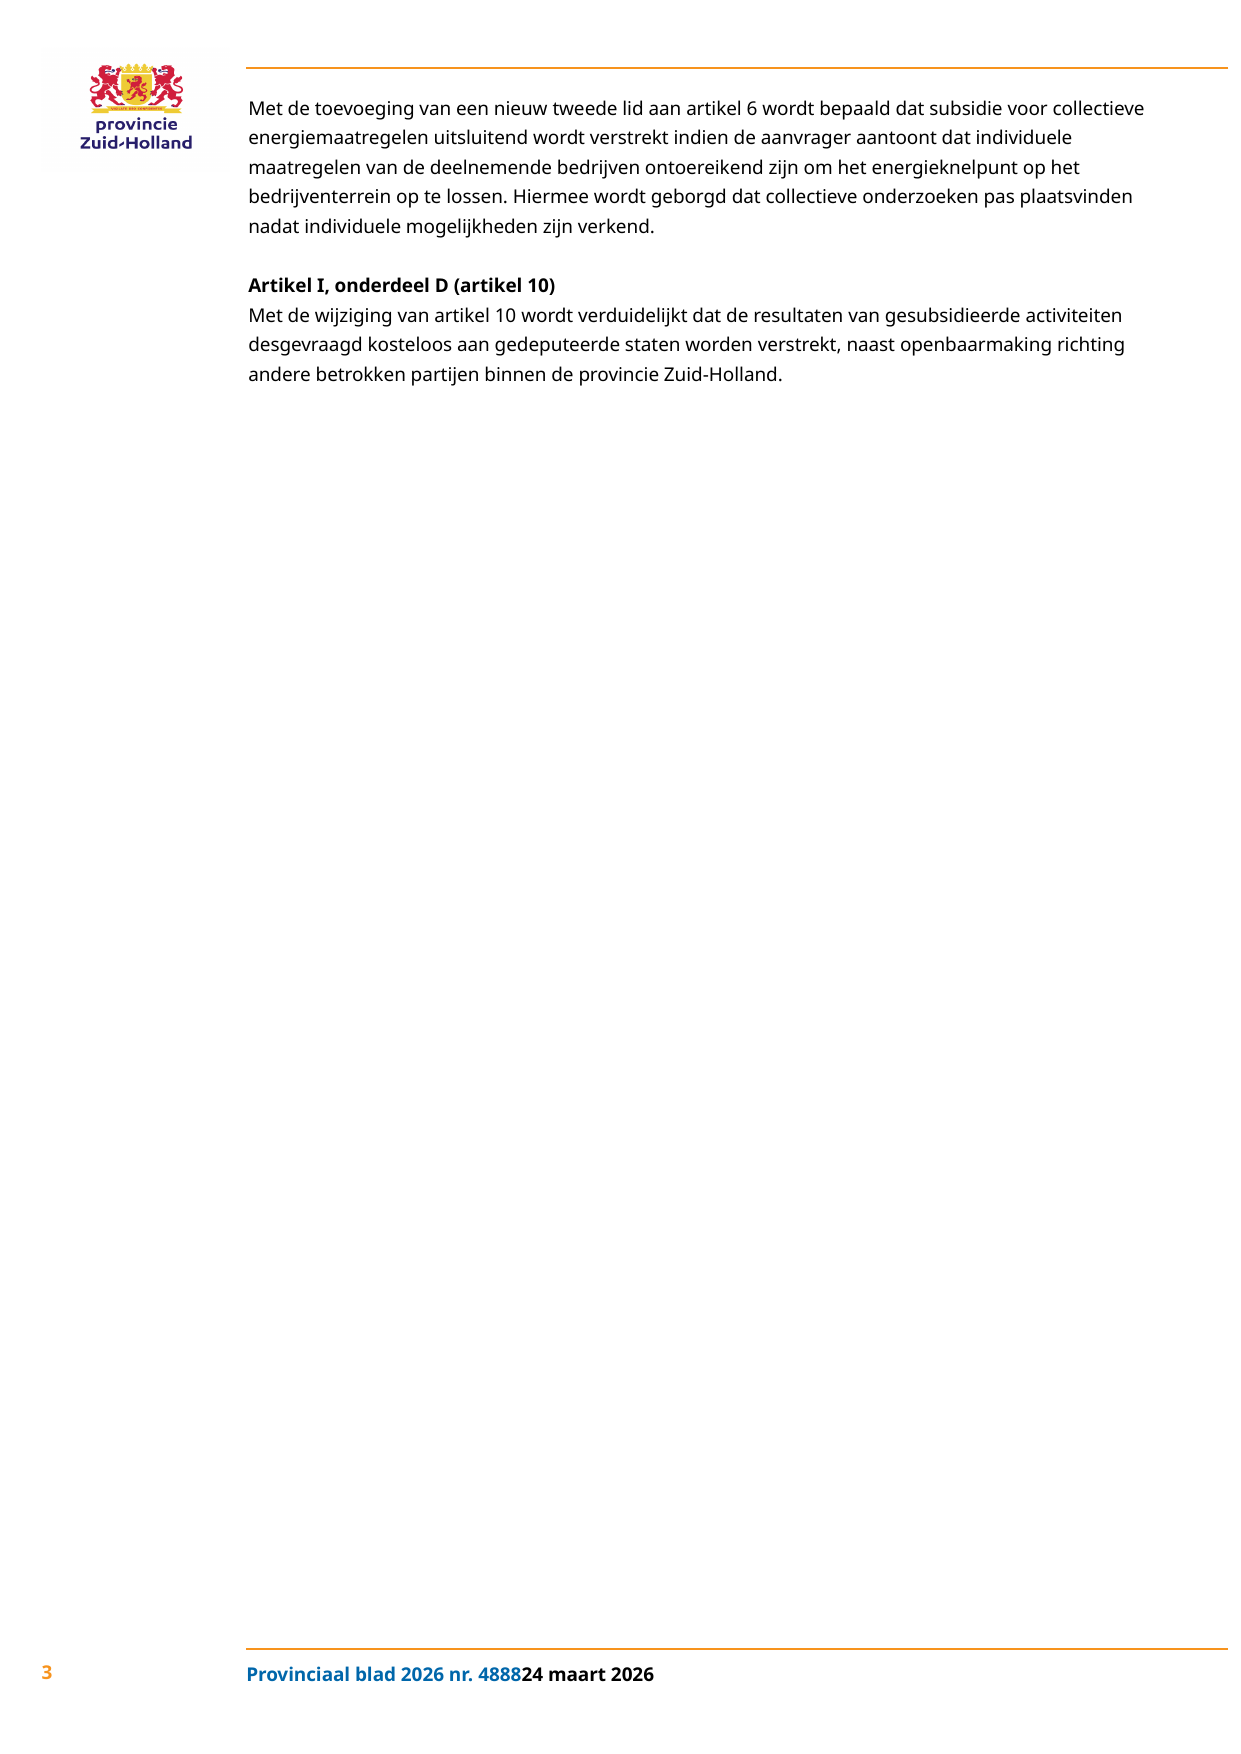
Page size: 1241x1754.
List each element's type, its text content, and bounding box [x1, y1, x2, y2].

text Artikel I, onderdeel D (artikel 10) [248, 272, 1152, 298]
text Met de toevoeging van een nieuw tweede lid aan artikel 6 wordt bepaald dat subsidie voor collectieve energiemaatregelen uitsluitend wordt verstrekt indien de aanvrager aantoont dat individuele maatregelen van de deelnemende bedrijven ontoereikend zijn om het energieknelpunt op het bedrijventerrein op te lossen. Hiermee wordt geborgd dat collectieve onderzoeken pas plaatsvinden nadat individuele mogelijkheden zijn verkend. [248, 95, 1152, 239]
picture [41, 47, 231, 172]
text Met de wijziging van artikel 10 wordt verduidelijkt dat de resultaten van gesubsidieerde activiteiten desgevraagd kosteloos aan gedeputeerde staten worden verstrekt, naast openbaarmaking richting andere betrokken partijen binnen de provincie Zuid-Holland. [248, 302, 1152, 387]
